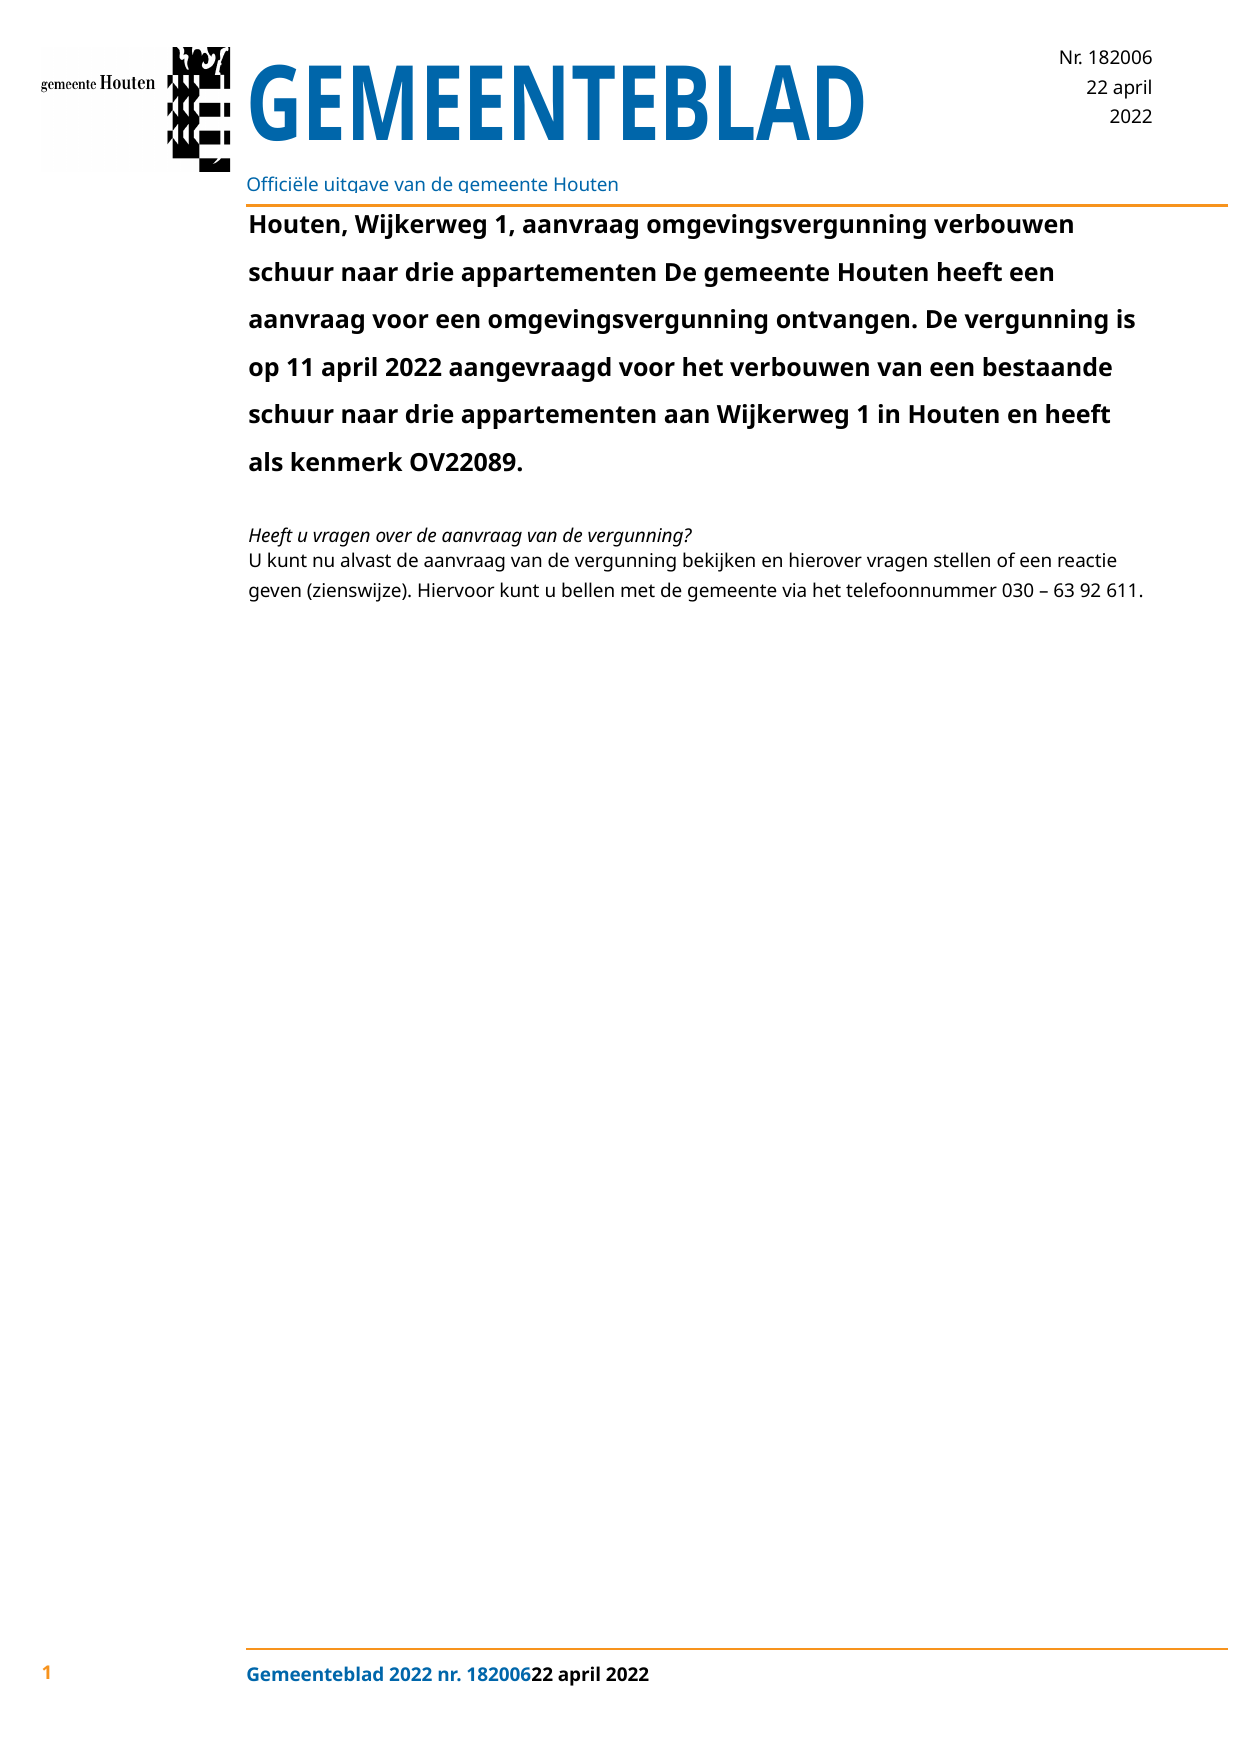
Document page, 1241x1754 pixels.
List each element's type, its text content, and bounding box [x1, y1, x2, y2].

text U kunt nu alvast de aanvraag van de vergunning bekijken en hierover vragen stellen of een reactie geven (zienswijze). Hiervoor kunt u bellen met de gemeente via het telefoonnummer 030 – 63 92 611. [248, 548, 1152, 603]
text Heeft u vragen over de aanvraag van de vergunning? [248, 522, 1152, 548]
text Houten, Wijkerweg 1, aanvraag omgevingsvergunning verbouwen schuur naar drie appartementen De gemeente Houten heeft een aanvraag voor een omgevingsvergunning ontvangen. De vergunning is op 11 april 2022 aangevraagd voor het verbouwen van een bestaande schuur naar drie appartementen aan Wijkerweg 1 in Houten en heeft als kenmerk OV22089. [248, 207, 1152, 479]
picture [41, 47, 231, 172]
